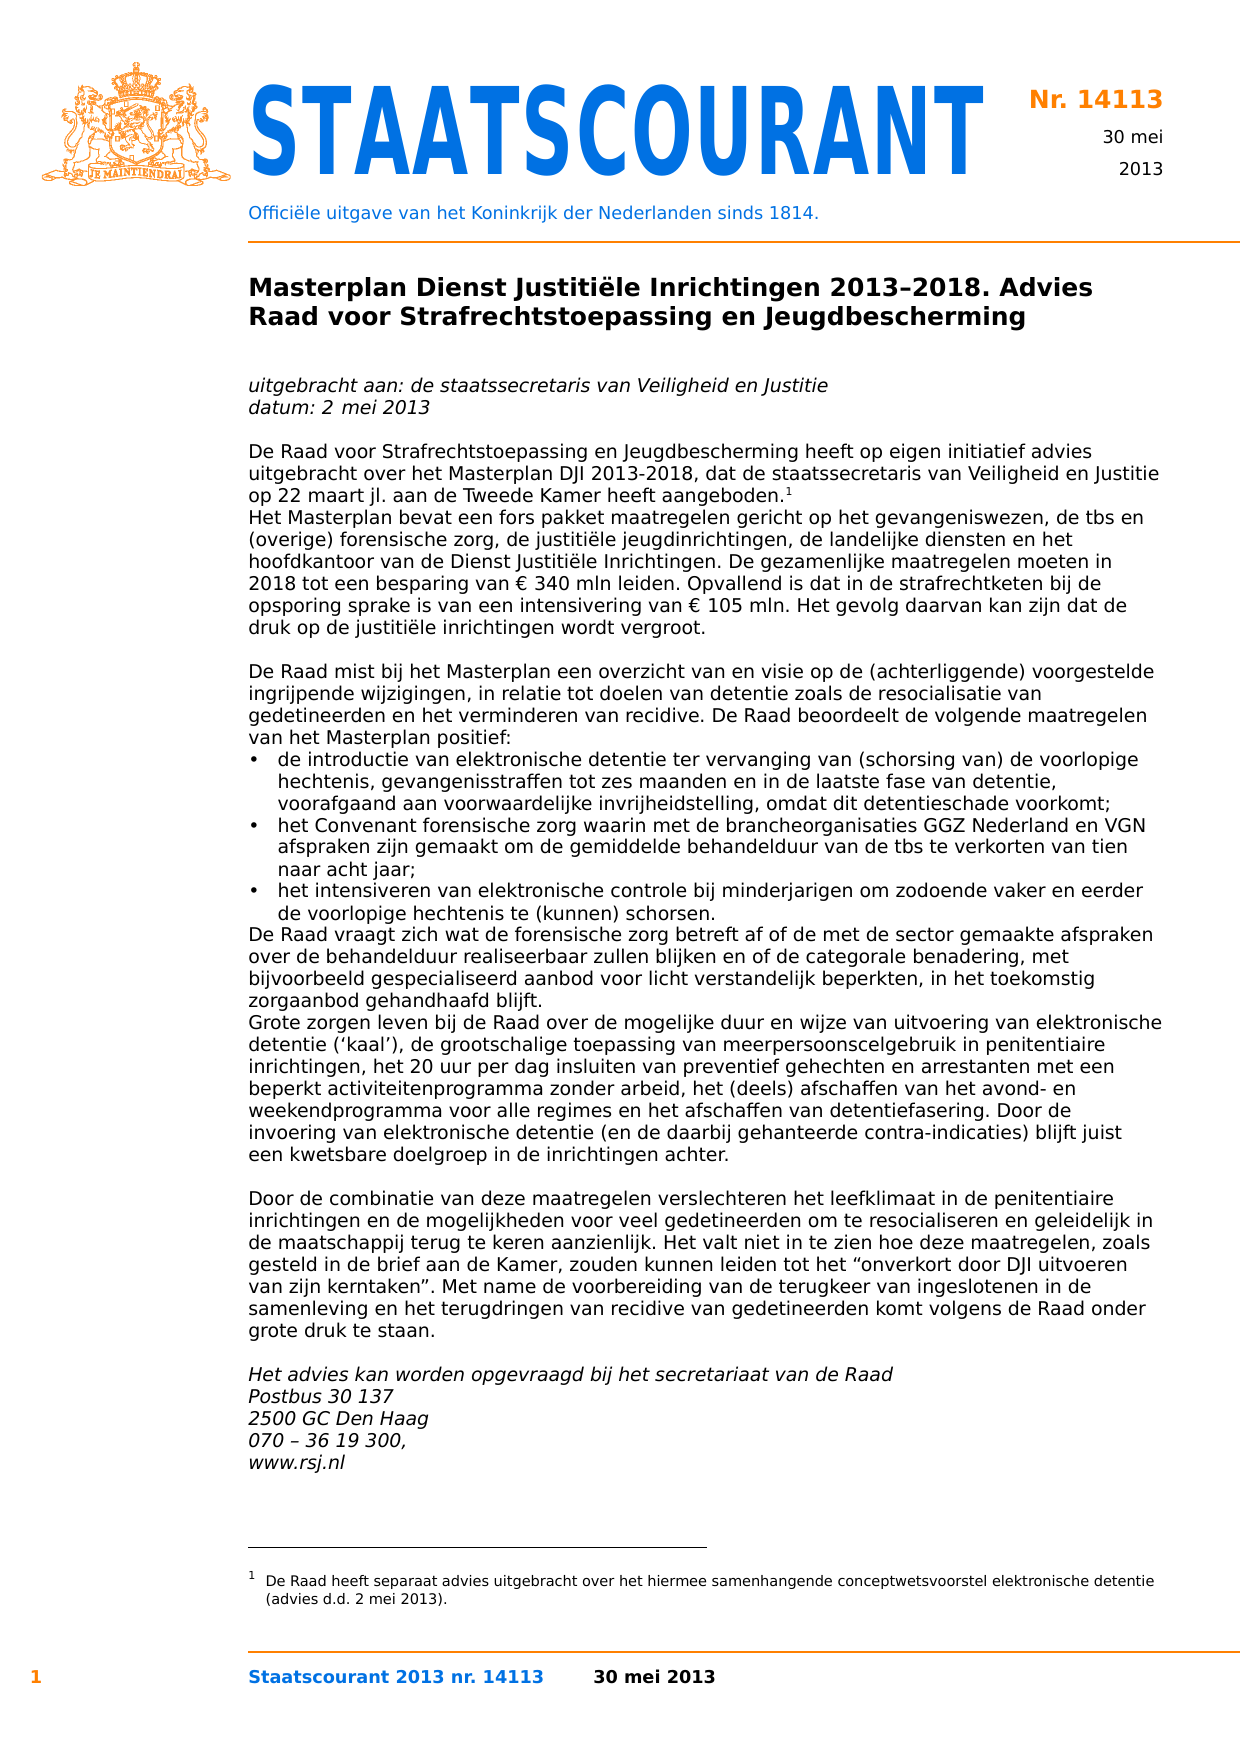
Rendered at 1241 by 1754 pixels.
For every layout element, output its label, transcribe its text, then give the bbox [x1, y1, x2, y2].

text datum: 2 mei 2013 [248, 397, 1163, 419]
text • het intensiveren van elektronische controle bij minderjarigen om zodoende vaker en eerder de voorlopige hechtenis te (kunnen) schorsen. [248, 880, 1163, 924]
text • de introductie van elektronische detentie ter vervanging van (schorsing van) de voorlopige hechtenis, gevangenisstraffen tot zes maanden en in de laatste fase van detentie, voorafgaand aan voorwaardelijke invrijheidstelling, omdat dit detentieschade voorkomt; [248, 748, 1163, 814]
text Het advies kan worden opgevraagd bij het secretariaat van de Raad [248, 1364, 1163, 1386]
picture [41, 62, 231, 186]
text • het Convenant forensische zorg waarin met de brancheorganisaties GGZ Nederland en VGN afspraken zijn gemaakt om de gemiddelde behandelduur van de tbs te verkorten van tien naar acht jaar; [248, 814, 1163, 880]
table_cell 30 mei [998, 121, 1240, 153]
text Grote zorgen leven bij de Raad over de mogelijke duur en wijze van uitvoering van elektronische detentie (‘kaal’), de grootschalige toepassing van meerpersoonscelgebruik in penitentiaire inrichtingen, het 20 uur per dag insluiten van preventief gehechten en arrestanten met een beperkt activiteitenprogramma zonder arbeid, het (deels) afschaffen van het avond- en weekendprogramma voor alle regimes en het afschaffen van detentiefasering. Door de invoering van elektronische detentie (en de daarbij gehanteerde contra-indicaties) blijft juist een kwetsbare doelgroep in de inrichtingen achter. [248, 1012, 1163, 1166]
text De Raad heeft separaat advies uitgebracht over het hiermee samenhangende conceptwetsvoorstel elektronische detentie (advies d.d. 2 mei 2013). [248, 1569, 1163, 1608]
table_cell 2013 [998, 153, 1240, 203]
text De Raad mist bij het Masterplan een overzicht van en visie op de (achterliggende) voorgestelde ingrijpende wijzigingen, in relatie tot doelen van detentie zoals de resocialisatie van gedetineerden en het verminderen van recidive. De Raad beoordeelt de volgende maatregelen van het Masterplan positief: [248, 661, 1163, 748]
text 2500 GC Den Haag [248, 1408, 1163, 1430]
text uitgebracht aan: de staatssecretaris van Veiligheid en Justitie [248, 375, 1163, 397]
text De Raad voor Strafrechtstoepassing en Jeugdbescherming heeft op eigen initiatief advies uitgebracht over het Masterplan DJI 2013-2018, dat de staatssecretaris van Veiligheid en Justitie op 22 maart jl. aan de Tweede Kamer heeft aangeboden. [248, 441, 1163, 507]
text Door de combinatie van deze maatregelen verslechteren het leefklimaat in de penitentiaire inrichtingen en de mogelijkheden voor veel gedetineerden om te resocialiseren en geleidelijk in de maatschappij terug te keren aanzienlijk. Het valt niet in te zien hoe deze maatregelen, zoals gesteld in de brief aan de Kamer, zouden kunnen leiden tot het “onverkort door DJI uitvoeren van zijn kerntaken”. Met name de voorbereiding van de terugkeer van ingeslotenen in de samenleving en het terugdringen van recidive van gedetineerden komt volgens de Raad onder grote druk te staan. [248, 1188, 1163, 1342]
table_header [25, 62, 248, 241]
subtitle Masterplan Dienst Justitiële Inrichtingen 2013–2018. Advies Raad voor Strafrechtstoepassing en Jeugdbescherming [248, 273, 1163, 331]
text De Raad vraagt zich wat de forensische zorg betreft af of de met de sector gemaakte afspraken over de behandelduur realiseerbaar zullen blijken en of de categorale benadering, met bijvoorbeeld gespecialiseerd aanbod voor licht verstandelijk beperkten, in het toekomstig zorgaanbod gehandhaafd blijft. [248, 924, 1163, 1012]
text Postbus 30 137 [248, 1386, 1163, 1408]
text 070 – 36 19 300, [248, 1430, 1163, 1452]
table_header Nr. 14113 [998, 62, 1240, 121]
text www.rsj.nl [248, 1452, 1163, 1474]
text Het Masterplan bevat een fors pakket maatregelen gericht op het gevangeniswezen, de tbs en (overige) forensische zorg, de justitiële jeugdinrichtingen, de landelijke diensten en het hoofdkantoor van de Dienst Justitiële Inrichtingen. De gezamenlijke maatregelen moeten in 2018 tot een besparing van € 340 mln leiden. Opvallend is dat in de strafrechtketen bij de opsporing sprake is van een intensivering van € 105 mln. Het gevolg daarvan kan zijn dat de druk op de justitiële inrichtingen wordt vergroot. [248, 507, 1163, 639]
table_header STAATSCOURANT [248, 62, 998, 203]
table_cell Officiële uitgave van het Koninkrijk der Nederlanden sinds 1814. [248, 203, 1240, 241]
